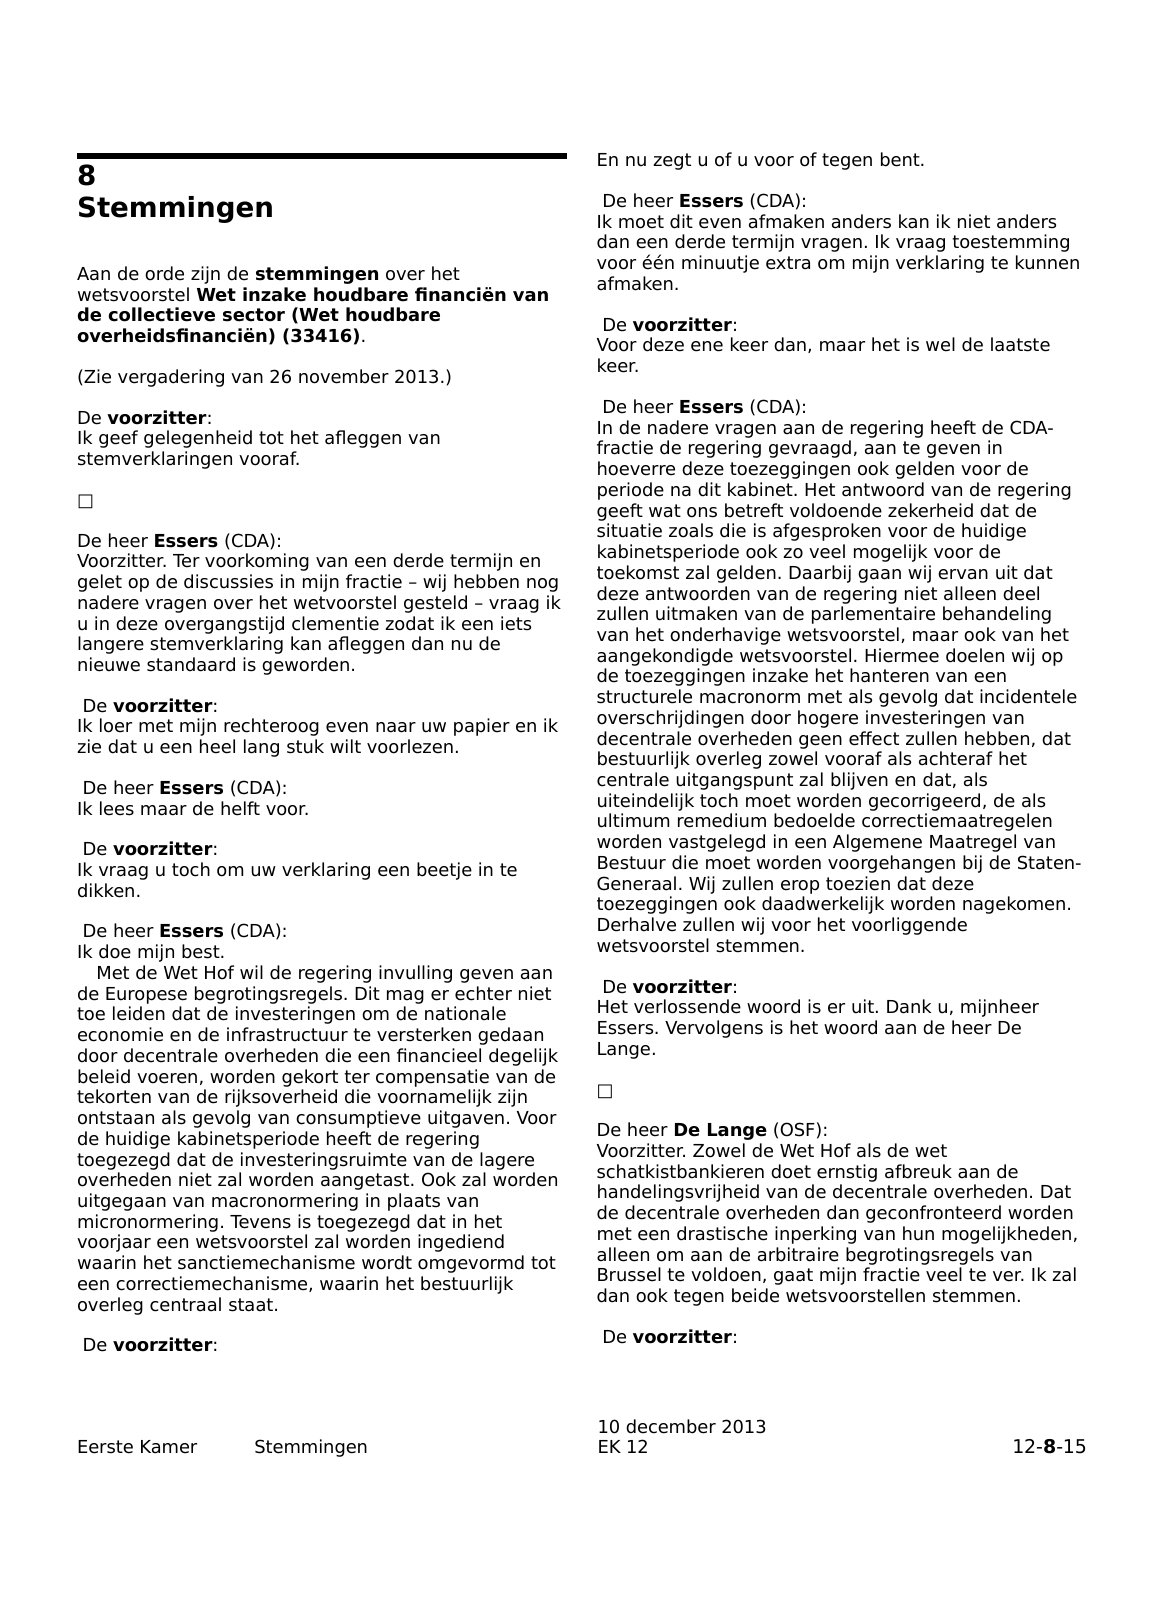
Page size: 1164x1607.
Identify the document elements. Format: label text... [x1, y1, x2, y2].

title 8 Stemmingen [77, 159, 567, 224]
text De voorzitter: [596, 314, 1087, 335]
text Ik moet dit even afmaken anders kan ik niet anders dan een derde termijn vragen. Ik vraag toestemming voor één minuutje extra om mijn verklaring te kunnen afmaken. [596, 212, 1087, 294]
text De voorzitter: [77, 1335, 567, 1356]
text En nu zegt u of u voor of tegen bent. [596, 150, 1087, 171]
text De voorzitter: [596, 1327, 1087, 1347]
text De voorzitter: [77, 839, 567, 860]
text (Zie vergadering van 26 november 2013.) [77, 367, 567, 387]
text Aan de orde zijn de stemmingen over het wetsvoorstel Wet inzake houdbare financiën van de collectieve sector (Wet houdbare overheidsfinanciën) (33416). [77, 264, 567, 347]
text De heer De Lange (OSF): [596, 1120, 1087, 1141]
text Ik loer met mijn rechteroog even naar uw papier en ik zie dat u een heel lang stuk wilt voorlezen. [77, 716, 567, 758]
text In de nadere vragen aan de regering heeft de CDA-fractie de regering gevraagd, aan te geven in hoeverre deze toezeggingen ook gelden voor de periode na dit kabinet. Het antwoord van de regering geeft wat ons betreft voldoende zekerheid dat de situatie zoals die is afgesproken voor de huidige kabinetsperiode ook zo veel mogelijk voor de toekomst zal gelden. Daarbij gaan wij ervan uit dat deze antwoorden van de regering niet alleen deel zullen uitmaken van de parlementaire behandeling van het onderhavige wetsvoorstel, maar ook van het aangekondigde wetsvoorstel. Hiermee doelen wij op de toezeggingen inzake het hanteren van een structurele macronorm met als gevolg dat incidentele overschrijdingen door hogere investeringen van decentrale overheden geen effect zullen hebben, dat bestuurlijk overleg zowel vooraf als achteraf het centrale uitgangspunt zal blijven en dat, als uiteindelijk toch moet worden gecorrigeerd, de als ultimum remedium bedoelde correctiemaatregelen worden vastgelegd in een Algemene Maatregel van Bestuur die moet worden voorgehangen bij de Staten-Generaal. Wij zullen erop toezien dat deze toezeggingen ook daadwerkelijk worden nagekomen. Derhalve zullen wij voor het voorliggende wetsvoorstel stemmen. [596, 417, 1087, 956]
text De voorzitter: [596, 976, 1087, 997]
text De voorzitter: [77, 407, 567, 428]
text De heer Essers (CDA): [77, 921, 567, 942]
text □ [77, 490, 567, 510]
text Ik vraag u toch om uw verklaring een beetje in te dikken. [77, 860, 567, 901]
text Voorzitter. Ter voorkoming van een derde termijn en gelet op de discussies in mijn fractie – wij hebben nog nadere vragen over het wetvoorstel gesteld – vraag ik u in deze overgangstijd clementie zodat ik een iets langere stemverklaring kan afleggen dan nu de nieuwe standaard is geworden. [77, 551, 567, 676]
text De heer Essers (CDA): [596, 191, 1087, 212]
text Het verlossende woord is er uit. Dank u, mijnheer Essers. Vervolgens is het woord aan de heer De Lange. [596, 997, 1087, 1059]
text Ik doe mijn best. [77, 942, 567, 963]
text □ [596, 1079, 1087, 1100]
text Ik geef gelegenheid tot het afleggen van stemverklaringen vooraf. [77, 428, 567, 470]
text De voorzitter: [77, 696, 567, 716]
text De heer Essers (CDA): [77, 778, 567, 798]
text Met de Wet Hof wil de regering invulling geven aan de Europese begrotingsregels. Dit mag er echter niet toe leiden dat de investeringen om de nationale economie en de infrastructuur te versterken gedaan door decentrale overheden die een financieel degelijk beleid voeren, worden gekort ter compensatie van de tekorten van de rijksoverheid die voornamelijk zijn ontstaan als gevolg van consumptieve uitgaven. Voor de huidige kabinetsperiode heeft de regering toegezegd dat de investeringsruimte van de lagere overheden niet zal worden aangetast. Ook zal worden uitgegaan van macronormering in plaats van micronormering. Tevens is toegezegd dat in het voorjaar een wetsvoorstel zal worden ingediend waarin het sanctiemechanisme wordt omgevormd tot een correctiemechanisme, waarin het bestuurlijk overleg centraal staat. [77, 963, 567, 1315]
text Ik lees maar de helft voor. [77, 798, 567, 819]
text Voorzitter. Zowel de Wet Hof als de wet schatkistbankieren doet ernstig afbreuk aan de handelingsvrijheid van de decentrale overheden. Dat de decentrale overheden dan geconfronteerd worden met een drastische inperking van hun mogelijkheden, alleen om aan de arbitraire begrotingsregels van Brussel te voldoen, gaat mijn fractie veel te ver. Ik zal dan ook tegen beide wetsvoorstellen stemmen. [596, 1141, 1087, 1307]
text Voor deze ene keer dan, maar het is wel de laatste keer. [596, 335, 1087, 377]
text De heer Essers (CDA): [596, 397, 1087, 417]
text De heer Essers (CDA): [77, 530, 567, 551]
